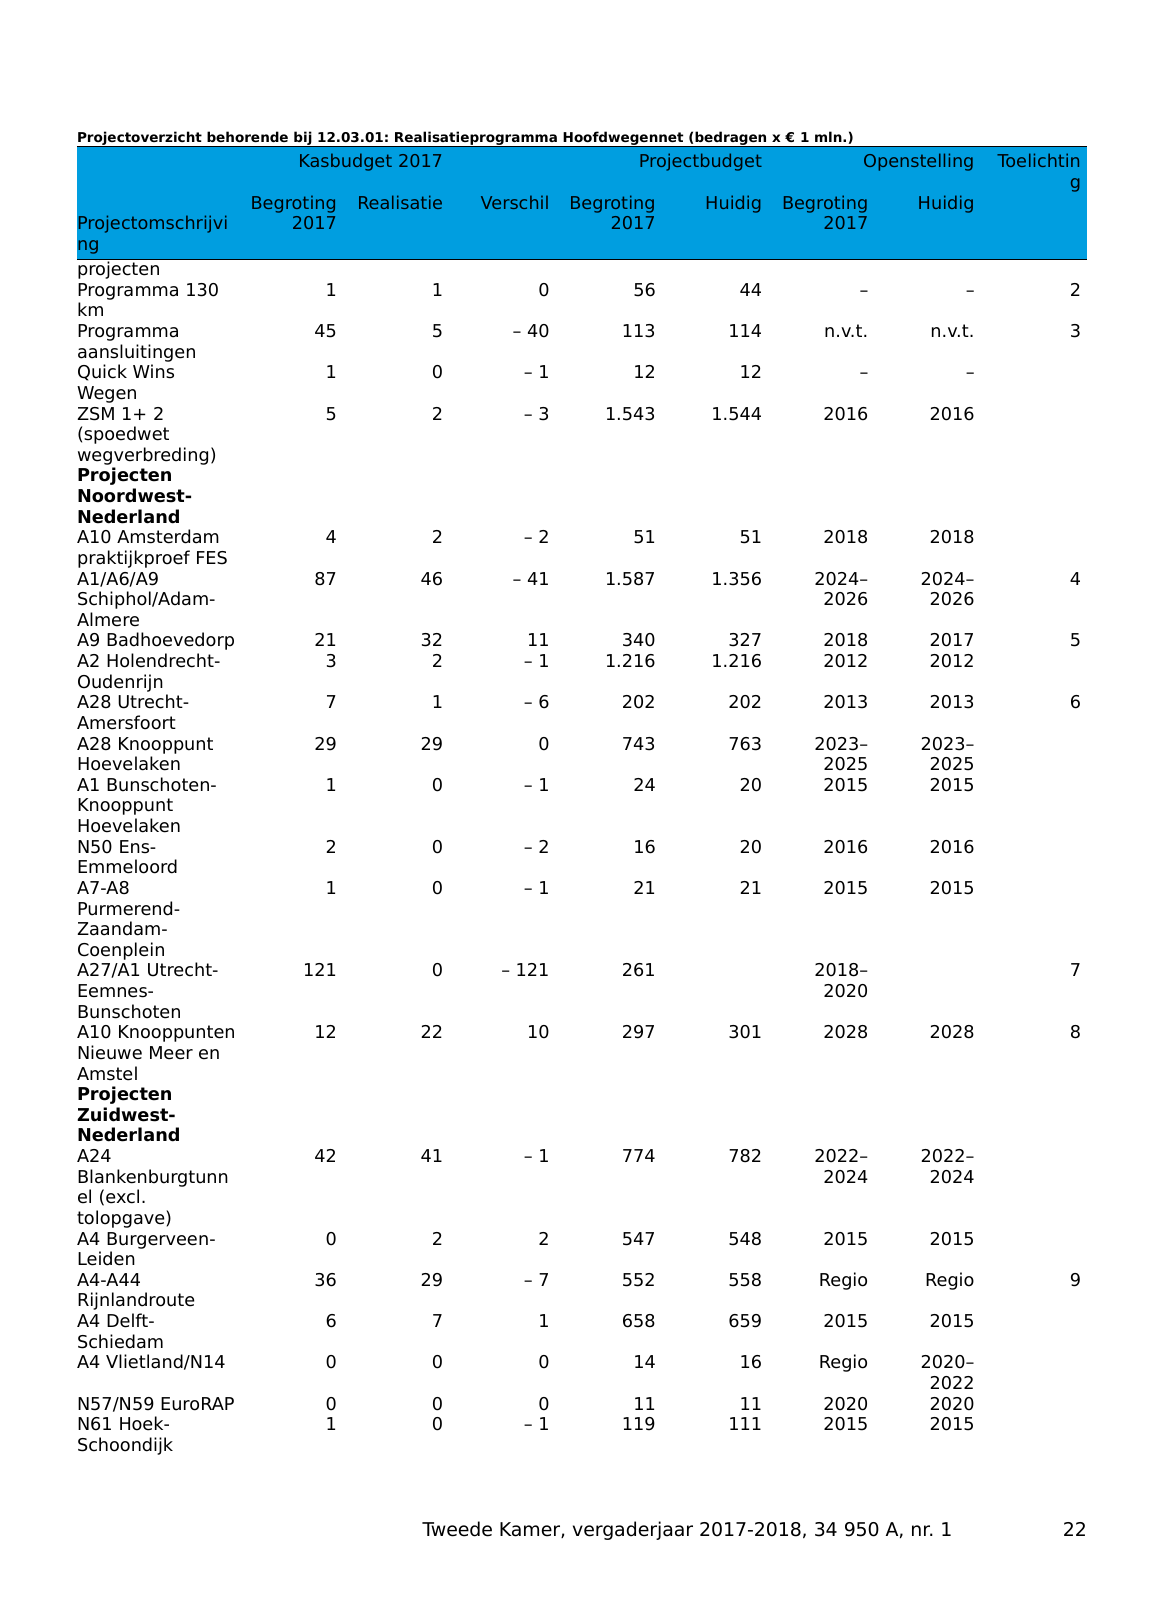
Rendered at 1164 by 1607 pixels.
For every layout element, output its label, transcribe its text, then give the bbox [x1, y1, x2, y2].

table_cell [236, 1084, 342, 1146]
table_cell 29 [236, 734, 342, 775]
table_cell A4-A44 Rijnlandroute [77, 1270, 236, 1311]
table_cell [77, 193, 236, 213]
table_cell 22 [343, 1022, 449, 1084]
table_cell 21 [555, 878, 661, 960]
table_cell 3 [236, 651, 342, 692]
table_cell 2015 [874, 878, 980, 960]
table_cell [980, 775, 1087, 837]
table_cell – 3 [449, 404, 555, 465]
table_cell 2018 [768, 630, 874, 651]
table_cell A10 Amsterdam praktijkproef FES [77, 527, 236, 568]
table_cell [874, 260, 980, 280]
table_cell – 1 [449, 775, 555, 837]
table_cell [555, 465, 661, 527]
table_cell 2020–2022 [874, 1352, 980, 1393]
table_cell 2 [980, 280, 1087, 321]
table_cell 44 [661, 280, 768, 321]
table_cell [874, 1084, 980, 1146]
table_cell 2015 [768, 775, 874, 837]
table_cell 2013 [874, 692, 980, 733]
table_cell [343, 260, 449, 280]
table_cell – 6 [449, 692, 555, 733]
table_cell 2023–2025 [874, 734, 980, 775]
table_cell 2016 [874, 404, 980, 465]
table_cell 41 [343, 1146, 449, 1228]
table_cell 0 [236, 1394, 342, 1414]
table_cell [980, 1414, 1087, 1455]
table_cell 2022–2024 [874, 1146, 980, 1228]
table_cell Projectbudget [555, 147, 768, 193]
table_cell [980, 404, 1087, 465]
table_cell [980, 734, 1087, 775]
table_cell 5 [236, 404, 342, 465]
table_cell A4 Burgerveen-Leiden [77, 1229, 236, 1270]
table_cell – 1 [449, 651, 555, 692]
table_cell 2 [343, 527, 449, 568]
table_cell 1 [236, 775, 342, 837]
table_cell 2018 [874, 527, 980, 568]
table_cell A28 Knooppunt Hoevelaken [77, 734, 236, 775]
table_cell – 121 [449, 960, 555, 1022]
table_cell [77, 147, 236, 193]
table_cell – 1 [449, 1146, 555, 1228]
table_cell 763 [661, 734, 768, 775]
table_cell 558 [661, 1270, 768, 1311]
table_cell 2 [343, 404, 449, 465]
table_cell [980, 362, 1087, 403]
table_cell 0 [449, 734, 555, 775]
table_cell 11 [661, 1394, 768, 1414]
table_cell 202 [555, 692, 661, 733]
table_cell 29 [343, 734, 449, 775]
table_cell ZSM 1+ 2 (spoedwet wegverbreding) [77, 404, 236, 465]
table_cell 659 [661, 1311, 768, 1352]
table_cell 2 [343, 651, 449, 692]
table_cell 12 [555, 362, 661, 403]
table_cell 7 [343, 1311, 449, 1352]
table_cell 552 [555, 1270, 661, 1311]
table_cell 1 [343, 280, 449, 321]
table_cell 21 [236, 630, 342, 651]
table_cell 2012 [874, 651, 980, 692]
table_cell 7 [980, 960, 1087, 1022]
table_cell 301 [661, 1022, 768, 1084]
table_cell 2015 [874, 775, 980, 837]
table_cell A24 Blankenburgtunnel (excl. tolopgave) [77, 1146, 236, 1228]
table_cell 29 [343, 1270, 449, 1311]
table_cell 11 [449, 630, 555, 651]
table_cell 743 [555, 734, 661, 775]
table_cell 2015 [874, 1311, 980, 1352]
table_cell Regio [768, 1270, 874, 1311]
table_cell 2017 [555, 213, 661, 259]
table_cell Regio [874, 1270, 980, 1311]
table_cell [980, 193, 1087, 213]
table_cell [661, 260, 768, 280]
table_cell 21 [661, 878, 768, 960]
table_cell 1 [236, 362, 342, 403]
table_cell [980, 878, 1087, 960]
table_cell [343, 1084, 449, 1146]
table_cell [874, 465, 980, 527]
table_cell Huidig [661, 193, 768, 213]
table_cell projecten [77, 260, 236, 280]
table_cell A9 Badhoevedorp [77, 630, 236, 651]
table_cell [661, 960, 768, 1022]
table_cell – 2 [449, 527, 555, 568]
table_cell [768, 1084, 874, 1146]
table_cell Quick Wins Wegen [77, 362, 236, 403]
table_cell N61 Hoek-Schoondijk [77, 1414, 236, 1455]
table_cell [449, 147, 555, 193]
table_cell 119 [555, 1414, 661, 1455]
table_cell 20 [661, 837, 768, 878]
table_cell 2020 [768, 1394, 874, 1414]
table_cell 45 [236, 321, 342, 362]
table_cell – 2 [449, 837, 555, 878]
table_cell 51 [661, 527, 768, 568]
table_cell Openstelling [768, 147, 980, 193]
table_cell 0 [343, 362, 449, 403]
table_cell 1.216 [661, 651, 768, 692]
table_cell [980, 260, 1087, 280]
table_cell [980, 465, 1087, 527]
table_cell 7 [236, 692, 342, 733]
table_cell 2020 [874, 1394, 980, 1414]
table_cell 36 [236, 1270, 342, 1311]
table_cell – 1 [449, 1414, 555, 1455]
table_cell 2024–2026 [768, 569, 874, 630]
table_cell N57/N59 EuroRAP [77, 1394, 236, 1414]
table_cell 1.356 [661, 569, 768, 630]
table_cell 12 [661, 362, 768, 403]
table_cell 3 [980, 321, 1087, 362]
table_cell Toelichting [980, 147, 1087, 193]
table_cell [980, 1146, 1087, 1228]
table_cell 2015 [768, 1229, 874, 1270]
table_cell 5 [980, 630, 1087, 651]
table_cell – 41 [449, 569, 555, 630]
table_cell 2015 [768, 878, 874, 960]
table_header Projectoverzicht behorende bij 12.03.01: Realisatieprogramma Hoofdwegennet (bedragen x € 1 mln.) [77, 130, 1087, 146]
table_cell 2015 [768, 1414, 874, 1455]
table_cell 9 [980, 1270, 1087, 1311]
table_cell n.v.t. [768, 321, 874, 362]
table_cell [980, 1229, 1087, 1270]
table_cell [874, 213, 980, 259]
table_cell 0 [343, 1394, 449, 1414]
table_cell 297 [555, 1022, 661, 1084]
table_cell 2013 [768, 692, 874, 733]
table_cell 2016 [768, 404, 874, 465]
table_cell Projecten Noordwest-Nederland [77, 465, 236, 527]
table_cell 2 [449, 1229, 555, 1270]
table_cell 1 [343, 692, 449, 733]
table_cell [768, 260, 874, 280]
table_cell 547 [555, 1229, 661, 1270]
table_cell 2016 [768, 837, 874, 878]
table_cell [980, 1311, 1087, 1352]
table_cell – [874, 280, 980, 321]
table_cell 121 [236, 960, 342, 1022]
table_cell 2018–2020 [768, 960, 874, 1022]
table_cell A28 Utrecht-Amersfoort [77, 692, 236, 733]
table_cell 46 [343, 569, 449, 630]
table_cell 0 [343, 775, 449, 837]
table_cell [661, 1084, 768, 1146]
table_cell 16 [661, 1352, 768, 1393]
table_cell – [874, 362, 980, 403]
table_cell 0 [343, 1414, 449, 1455]
table_cell Begroting [555, 193, 661, 213]
table_cell 1.544 [661, 404, 768, 465]
table_cell N50 Ens-Emmeloord [77, 837, 236, 878]
table_cell [768, 465, 874, 527]
table_cell 2015 [768, 1311, 874, 1352]
table_cell [874, 960, 980, 1022]
table_cell 658 [555, 1311, 661, 1352]
table_cell Projecten Zuidwest-Nederland [77, 1084, 236, 1146]
table_cell 12 [236, 1022, 342, 1084]
table_cell [661, 213, 768, 259]
table_cell 6 [980, 692, 1087, 733]
table_cell A10 Knooppunten Nieuwe Meer en Amstel [77, 1022, 236, 1084]
table_cell 2023–2025 [768, 734, 874, 775]
table_cell 2022–2024 [768, 1146, 874, 1228]
table_cell [449, 1084, 555, 1146]
table_cell – 40 [449, 321, 555, 362]
table_cell 2028 [874, 1022, 980, 1084]
table_cell 1.216 [555, 651, 661, 692]
table_cell [449, 465, 555, 527]
table_cell 1.587 [555, 569, 661, 630]
table_cell A1 Bunschoten-Knooppunt Hoevelaken [77, 775, 236, 837]
table_cell 20 [661, 775, 768, 837]
table_cell Regio [768, 1352, 874, 1393]
table_cell 10 [449, 1022, 555, 1084]
table_cell 5 [343, 321, 449, 362]
table_cell 0 [343, 960, 449, 1022]
table_cell [980, 837, 1087, 878]
table_cell [343, 213, 449, 259]
table_cell 11 [555, 1394, 661, 1414]
table_cell 2017 [768, 213, 874, 259]
table_cell 113 [555, 321, 661, 362]
table_cell A27/A1 Utrecht- Eemnes-Bunschoten [77, 960, 236, 1022]
table_cell 1 [236, 878, 342, 960]
table_cell 0 [449, 280, 555, 321]
table_cell 2017 [874, 630, 980, 651]
table_cell 2024–2026 [874, 569, 980, 630]
table_cell 261 [555, 960, 661, 1022]
table_cell 1 [236, 280, 342, 321]
table_cell [980, 527, 1087, 568]
table_cell 202 [661, 692, 768, 733]
table_cell 1 [236, 1414, 342, 1455]
table_cell 0 [343, 837, 449, 878]
table_cell 14 [555, 1352, 661, 1393]
table_cell [980, 651, 1087, 692]
table_cell [661, 465, 768, 527]
table_cell 42 [236, 1146, 342, 1228]
table_cell 0 [343, 878, 449, 960]
table_cell 0 [343, 1352, 449, 1393]
table_cell 56 [555, 280, 661, 321]
table_cell Programma aansluitingen [77, 321, 236, 362]
table_cell Verschil [449, 193, 555, 213]
table_cell 0 [449, 1394, 555, 1414]
table_cell 51 [555, 527, 661, 568]
table_cell 0 [236, 1229, 342, 1270]
table_cell [980, 1352, 1087, 1393]
table_cell 2017 [236, 213, 342, 259]
table_cell Huidig [874, 193, 980, 213]
table_cell 340 [555, 630, 661, 651]
table_cell 4 [980, 569, 1087, 630]
table_cell 327 [661, 630, 768, 651]
table_cell [555, 260, 661, 280]
table_cell [236, 260, 342, 280]
table_cell 1 [449, 1311, 555, 1352]
table_cell 4 [236, 527, 342, 568]
table_cell – [768, 362, 874, 403]
table_cell Projectomschrijving [77, 213, 236, 259]
table_cell 2028 [768, 1022, 874, 1084]
table_cell 114 [661, 321, 768, 362]
table_cell – 7 [449, 1270, 555, 1311]
table_cell [343, 465, 449, 527]
table_cell 87 [236, 569, 342, 630]
table_cell 6 [236, 1311, 342, 1352]
table_cell [449, 213, 555, 259]
table_cell A7-A8 Purmerend-Zaandam-Coenplein [77, 878, 236, 960]
table_cell 2016 [874, 837, 980, 878]
table_cell Begroting [236, 193, 342, 213]
table_cell A1/A6/A9 Schiphol/Adam-Almere [77, 569, 236, 630]
table_cell Realisatie [343, 193, 449, 213]
table_cell 16 [555, 837, 661, 878]
table_cell – [768, 280, 874, 321]
table_cell 548 [661, 1229, 768, 1270]
table_cell 32 [343, 630, 449, 651]
table_cell [980, 213, 1087, 259]
table_cell 2 [236, 837, 342, 878]
table_cell 24 [555, 775, 661, 837]
table_cell 774 [555, 1146, 661, 1228]
table_cell [980, 1394, 1087, 1414]
table_cell Kasbudget 2017 [236, 147, 449, 193]
table_cell 8 [980, 1022, 1087, 1084]
table_cell A2 Holendrecht-Oudenrijn [77, 651, 236, 692]
table_cell – 1 [449, 362, 555, 403]
table_cell 1.543 [555, 404, 661, 465]
table_cell Begroting [768, 193, 874, 213]
table_cell – 1 [449, 878, 555, 960]
table_cell [449, 260, 555, 280]
table_cell A4 Vlietland/N14 [77, 1352, 236, 1393]
table_cell 2018 [768, 527, 874, 568]
table_cell [555, 1084, 661, 1146]
table_cell A4 Delft-Schiedam [77, 1311, 236, 1352]
table_cell 2015 [874, 1414, 980, 1455]
table_cell 0 [449, 1352, 555, 1393]
table_cell 782 [661, 1146, 768, 1228]
table_cell 111 [661, 1414, 768, 1455]
table_cell n.v.t. [874, 321, 980, 362]
table_cell [980, 1084, 1087, 1146]
table_cell 0 [236, 1352, 342, 1393]
table_cell [236, 465, 342, 527]
table_cell 2015 [874, 1229, 980, 1270]
table_cell 2012 [768, 651, 874, 692]
table_cell Programma 130 km [77, 280, 236, 321]
table_cell 2 [343, 1229, 449, 1270]
